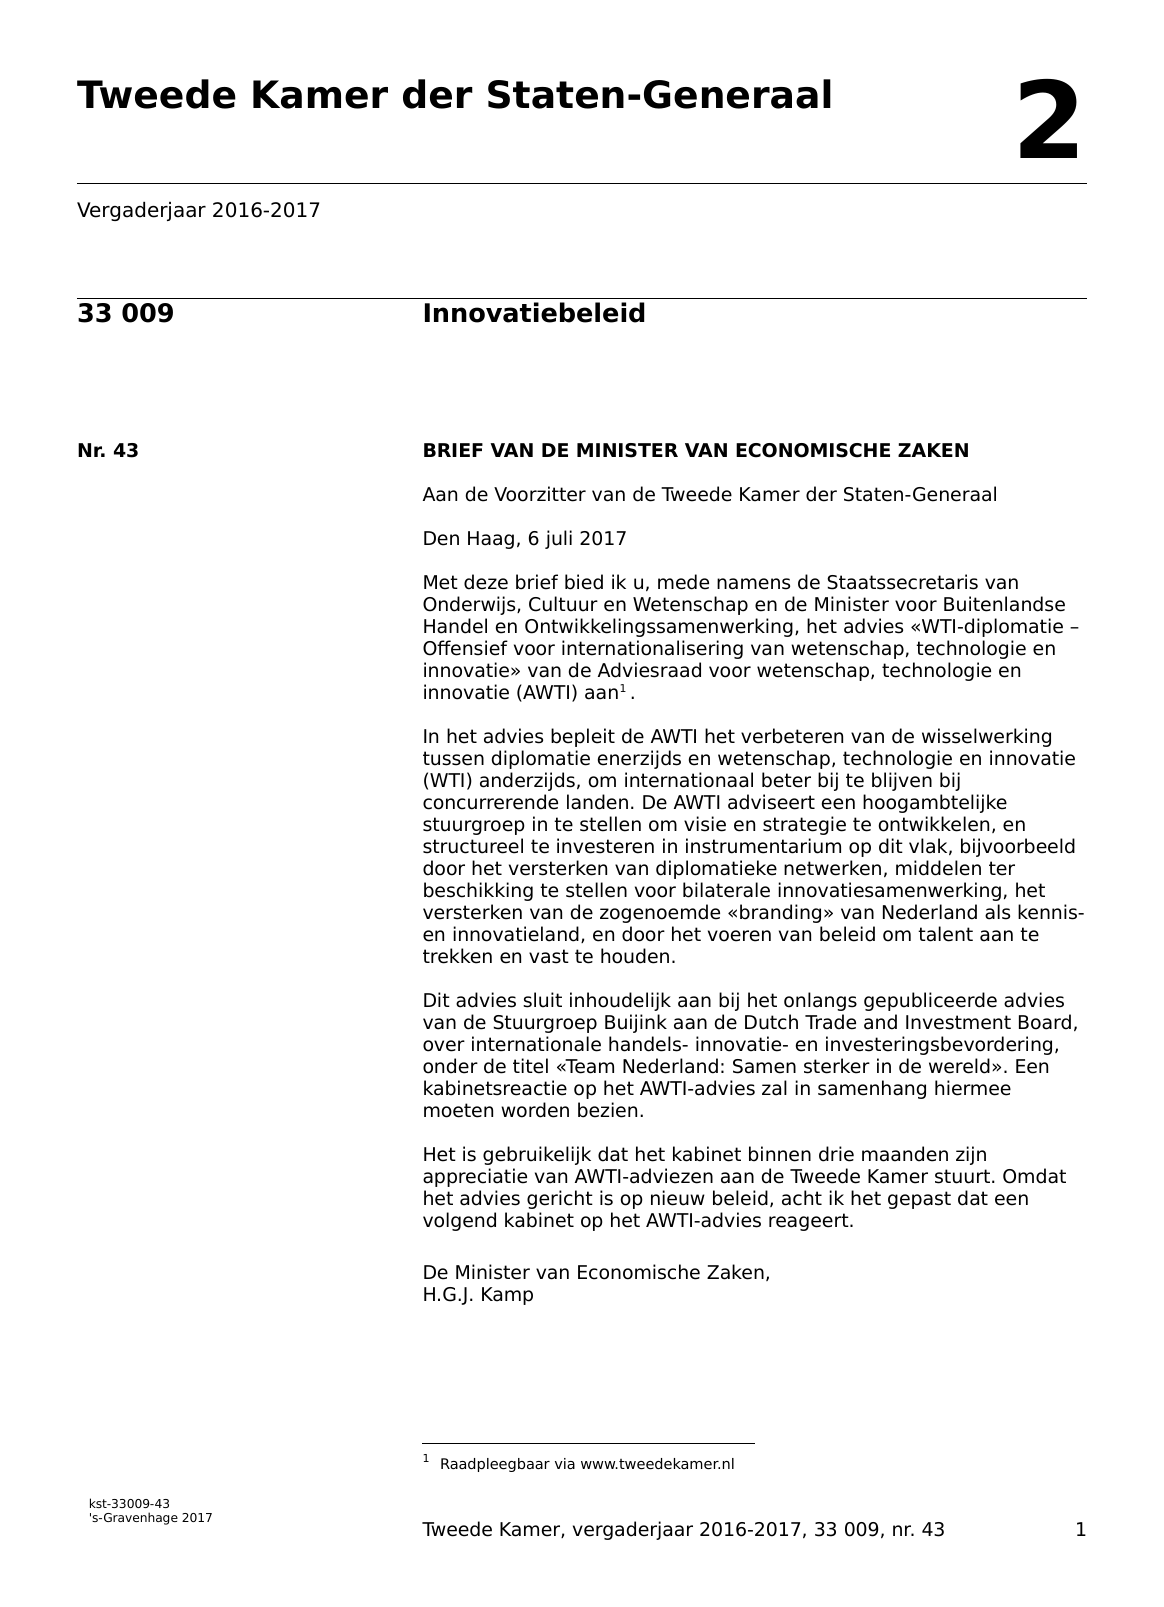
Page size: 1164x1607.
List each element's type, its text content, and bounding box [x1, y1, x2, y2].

table_header 2 [886, 59, 1087, 183]
subtitle Nr. 43 BRIEF VAN DE MINISTER VAN ECONOMISCHE ZAKEN [77, 440, 1087, 462]
text Den Haag, 6 juli 2017 [422, 528, 1087, 550]
subtitle 33 009 Innovatiebeleid [77, 299, 1087, 329]
text Dit advies sluit inhoudelijk aan bij het onlangs gepubliceerde advies van de Stuurgroep Buijink aan de Dutch Trade and Investment Board, over internationale handels- innovatie- en investeringsbevordering, onder de titel «Team Nederland: Samen sterker in de wereld». Een kabinetsreactie op het AWTI-advies zal in samenhang hiermee moeten worden bezien. [422, 990, 1087, 1122]
table_cell Vergaderjaar 2016-2017 [77, 184, 1087, 298]
text Het is gebruikelijk dat het kabinet binnen drie maanden zijn appreciatie van AWTI-adviezen aan de Tweede Kamer stuurt. Omdat het advies gericht is op nieuw beleid, acht ik het gepast dat een volgend kabinet op het AWTI-advies reageert. [422, 1144, 1087, 1232]
text kst-33009-43 [88, 1497, 323, 1511]
text In het advies bepleit de AWTI het verbeteren van de wisselwerking tussen diplomatie enerzijds en wetenschap, technologie en innovatie (WTI) anderzijds, om internationaal beter bij te blijven bij concurrerende landen. De AWTI adviseert een hoogambtelijke stuurgroep in te stellen om visie en strategie te ontwikkelen, en structureel te investeren in instrumentarium op dit vlak, bijvoorbeeld door het versterken van diplomatieke netwerken, middelen ter beschikking te stellen voor bilaterale innovatiesamenwerking, het versterken van de zogenoemde «branding» van Nederland als kennis- en innovatieland, en door het voeren van beleid om talent aan te trekken en vast te houden. [422, 726, 1087, 968]
text De Minister van Economische Zaken, H.G.J. Kamp [422, 1262, 1087, 1306]
text 's-Gravenhage 2017 [88, 1511, 323, 1525]
text Aan de Voorzitter van de Tweede Kamer der Staten-Generaal [422, 484, 1087, 506]
text Raadpleegbaar via www.tweedekamer.nl [422, 1452, 1087, 1474]
table_header Tweede Kamer der Staten-Generaal [77, 59, 886, 183]
text Met deze brief bied ik u, mede namens de Staatssecretaris van Onderwijs, Cultuur en Wetenschap en de Minister voor Buitenlandse Handel en Ontwikkelingssamenwerking, het advies «WTI-diplomatie – Offensief voor internationalisering van wetenschap, technologie en innovatie» van de Adviesraad voor wetenschap, technologie en innovatie (AWTI) aan. [422, 572, 1087, 704]
